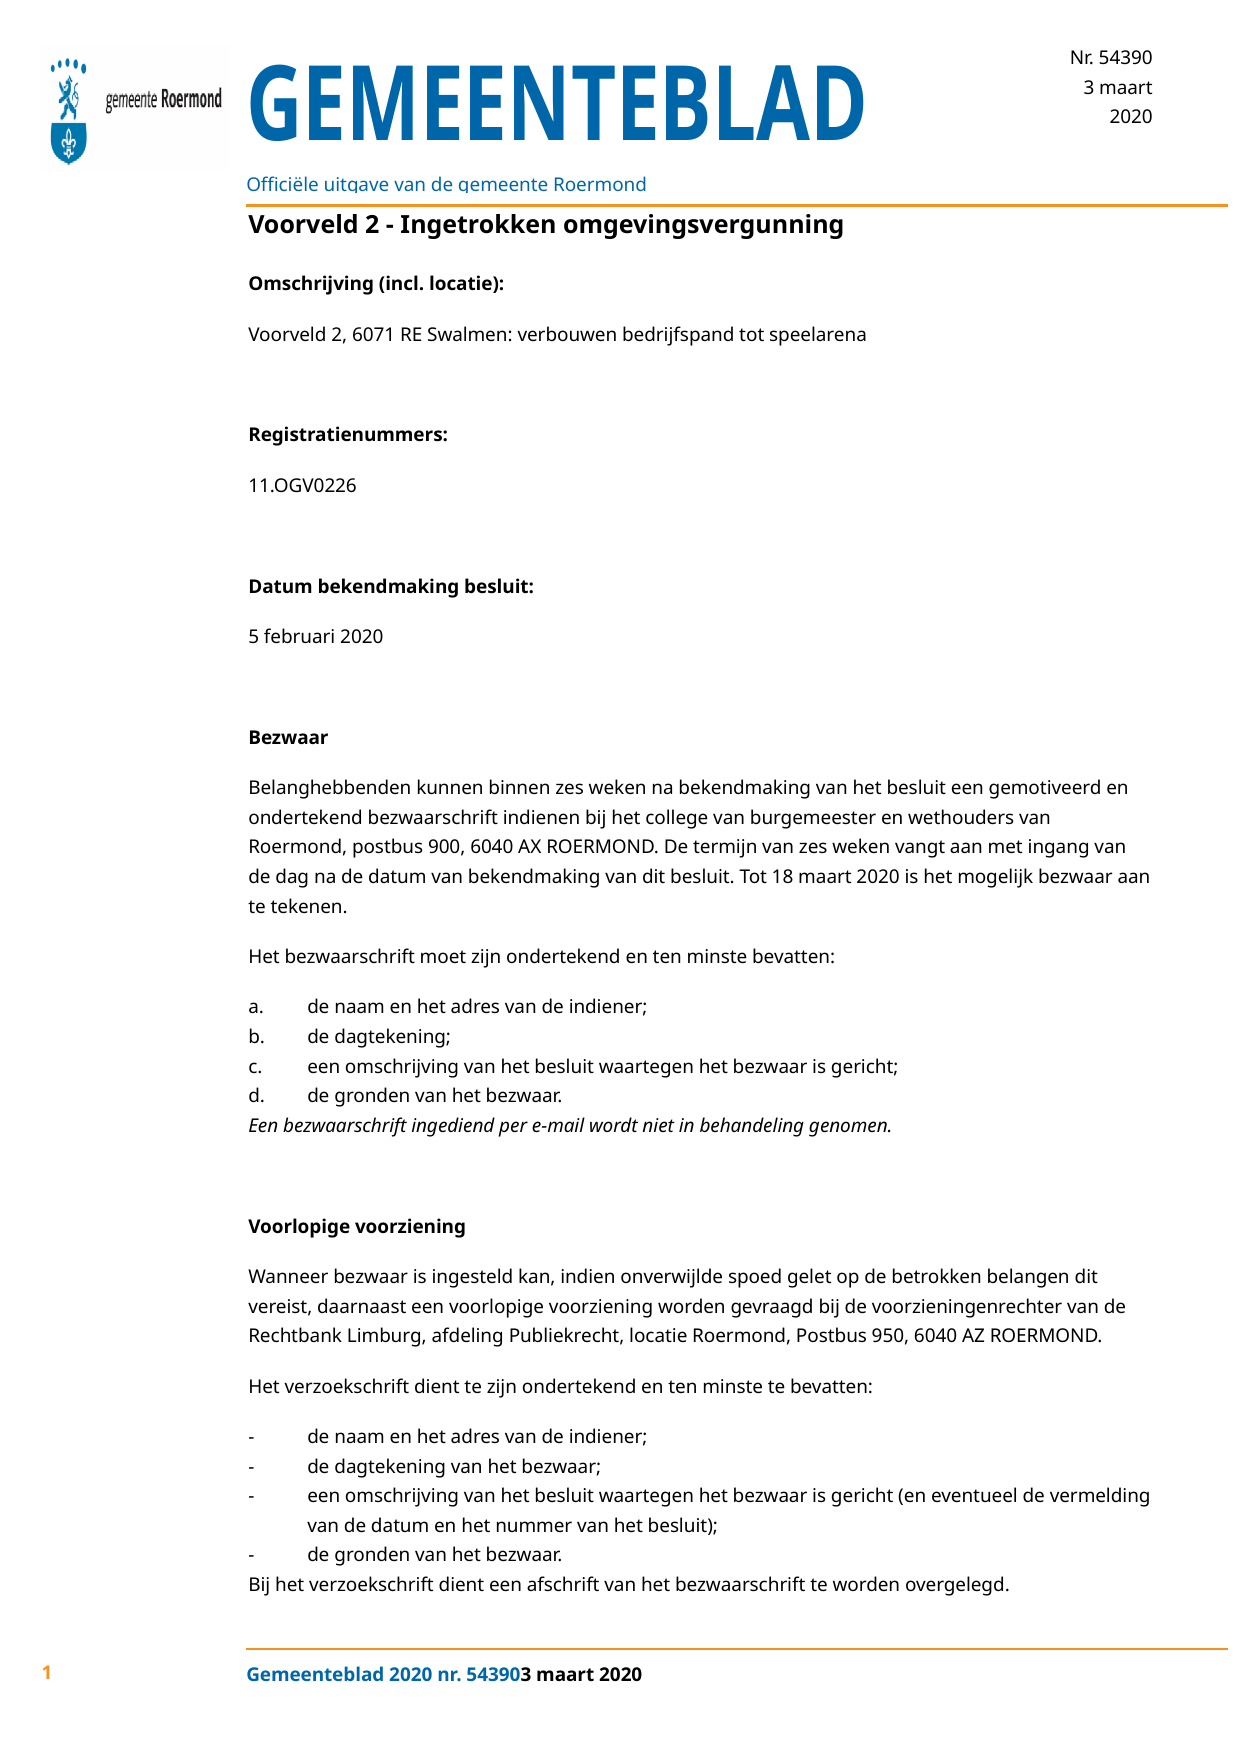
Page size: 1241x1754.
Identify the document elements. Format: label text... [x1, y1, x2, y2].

text Bij het verzoekschrift dient een afschrift van het bezwaarschrift te worden overgelegd. [248, 1571, 1152, 1597]
list een omschrijving van het besluit waartegen het bezwaar is gericht; [248, 1053, 1152, 1078]
text Registratienummers: [248, 422, 1152, 447]
list de naam en het adres van de indiener; [248, 994, 1152, 1019]
text Voorveld 2 - Ingetrokken omgevingsvergunning [248, 207, 1152, 241]
picture [41, 47, 231, 172]
list de gronden van het bezwaar. [248, 1082, 1152, 1108]
text Omschrijving (incl. locatie): [248, 270, 1152, 296]
text Het verzoekschrift dient te zijn ondertekend en ten minste te bevatten: [248, 1373, 1152, 1398]
list een omschrijving van het besluit waartegen het bezwaar is gericht (en eventueel de vermelding van de datum en het nummer van het besluit); [248, 1482, 1152, 1538]
text Voorlopige voorziening [248, 1213, 1152, 1238]
text Voorveld 2, 6071 RE Swalmen: verbouwen bedrijfspand tot speelarena [248, 321, 1152, 346]
text Een bezwaarschrift ingediend per e-mail wordt niet in behandeling genomen. [248, 1112, 1152, 1138]
text 5 februari 2020 [248, 623, 1152, 649]
text Bezwaar [248, 724, 1152, 750]
text Datum bekendmaking besluit: [248, 573, 1152, 598]
text 11.OGV0226 [248, 472, 1152, 498]
text Wanneer bezwaar is ingesteld kan, indien onverwijlde spoed gelet op de betrokken belangen dit vereist, daarnaast een voorlopige voorziening worden gevraagd bij de voorzieningenrechter van de Rechtbank Limburg, afdeling Publiekrecht, locatie Roermond, Postbus 950, 6040 AZ ROERMOND. [248, 1263, 1152, 1348]
list de dagtekening; [248, 1023, 1152, 1049]
list de dagtekening van het bezwaar; [248, 1453, 1152, 1478]
text Belanghebbenden kunnen binnen zes weken na bekendmaking van het besluit een gemotiveerd en ondertekend bezwaarschrift indienen bij het college van burgemeester en wethouders van Roermond, postbus 900, 6040 AX ROERMOND. De termijn van zes weken vangt aan met ingang van de dag na de datum van bekendmaking van dit besluit. Tot 18 maart 2020 is het mogelijk bezwaar aan te tekenen. [248, 774, 1152, 918]
text Het bezwaarschrift moet zijn ondertekend en ten minste bevatten: [248, 943, 1152, 969]
list de gronden van het bezwaar. [248, 1542, 1152, 1567]
list de naam en het adres van de indiener; [248, 1423, 1152, 1449]
